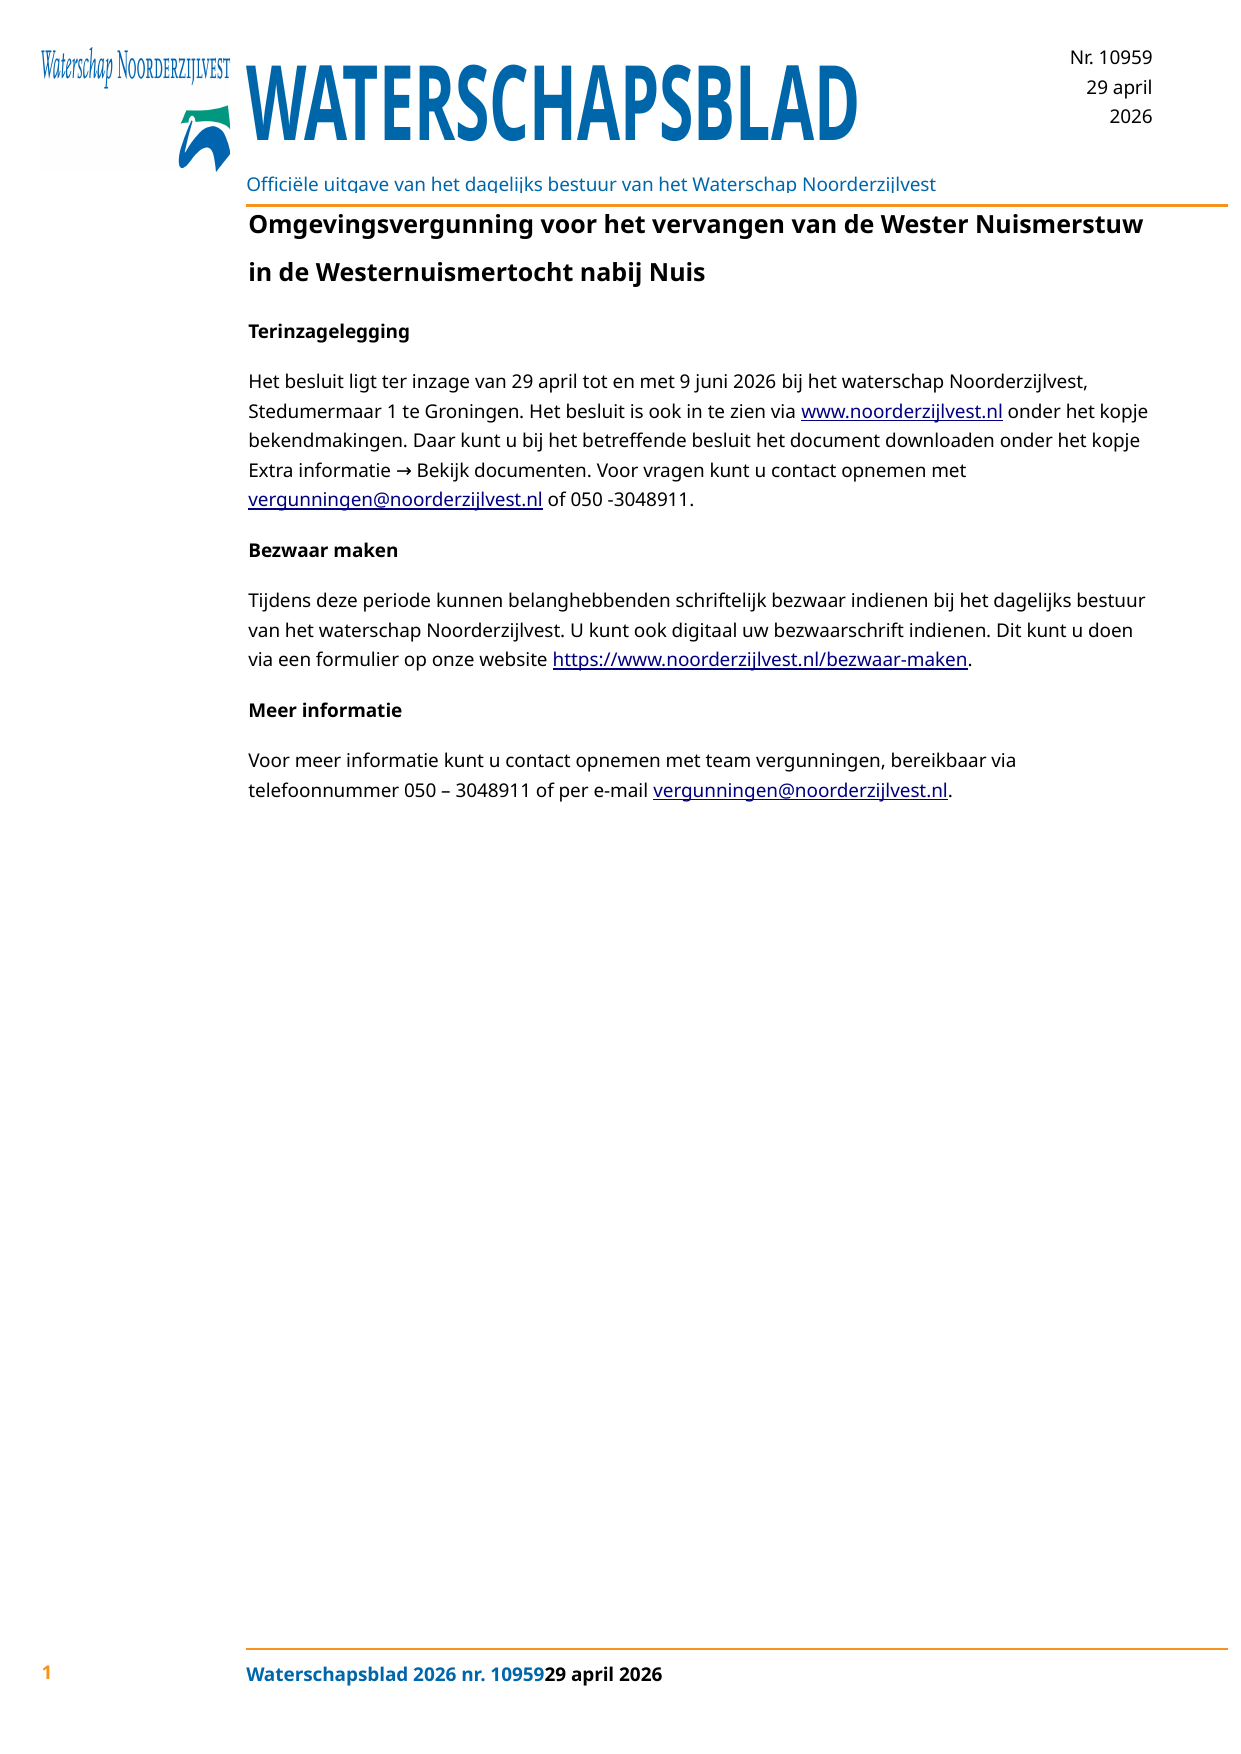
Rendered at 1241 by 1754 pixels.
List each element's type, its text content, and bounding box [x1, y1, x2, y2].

picture [41, 47, 231, 172]
text Voor meer informatie kunt u contact opnemen met team vergunningen, bereikbaar via telefoonnummer 050 – 3048911 of per e-mail vergunningen@noorderzijlvest.nl. [248, 747, 1152, 803]
text Het besluit ligt ter inzage van 29 april tot en met 9 juni 2026 bij het waterschap Noorderzijlvest, Stedumermaar 1 te Groningen. Het besluit is ook in te zien via www.noorderzijlvest.nl onder het kopje bekendmakingen. Daar kunt u bij het betreffende besluit het document downloaden onder het kopje Extra informatie → Bekijk documenten. Voor vragen kunt u contact opnemen met vergunningen@noorderzijlvest.nl of 050 -3048911. [248, 368, 1152, 512]
text Tijdens deze periode kunnen belanghebbenden schriftelijk bezwaar indienen bij het dagelijks bestuur van het waterschap Noorderzijlvest. U kunt ook digitaal uw bezwaarschrift indienen. Dit kunt u doen via een formulier op onze website https://www.noorderzijlvest.nl/bezwaar-maken. [248, 587, 1152, 672]
text Terinzagelegging [248, 318, 1152, 344]
text Bezwaar maken [248, 537, 1152, 563]
text Omgevingsvergunning voor het vervangen van de Wester Nuismerstuw in de Westernuismertocht nabij Nuis [248, 207, 1152, 288]
text Meer informatie [248, 697, 1152, 723]
